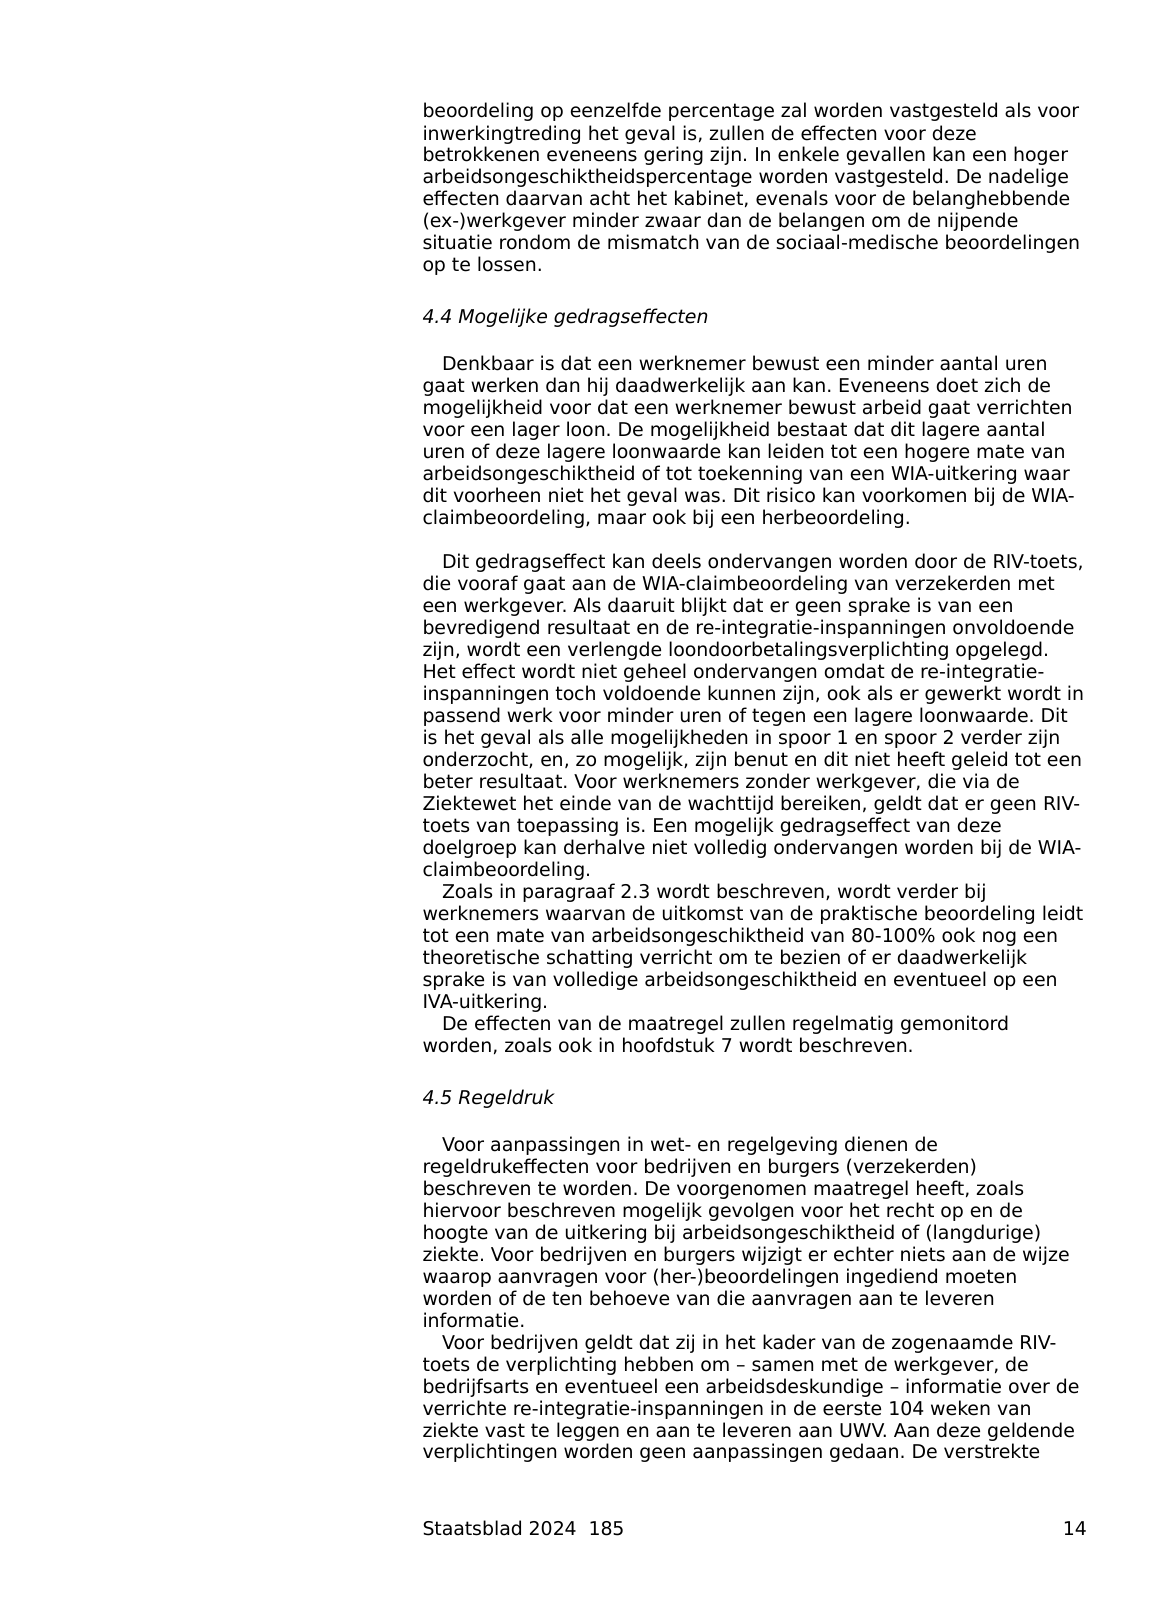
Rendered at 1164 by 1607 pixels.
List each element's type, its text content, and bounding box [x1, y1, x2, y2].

text Zoals in paragraaf 2.3 wordt beschreven, wordt verder bij werknemers waarvan de uitkomst van de praktische beoordeling leidt tot een mate van arbeidsongeschiktheid van 80-100% ook nog een theoretische schatting verricht om te bezien of er daadwerkelijk sprake is van volledige arbeidsongeschiktheid en eventueel op een IVA-uitkering. [422, 881, 1087, 1013]
text Voor aanpassingen in wet- en regelgeving dienen de regeldrukeffecten voor bedrijven en burgers (verzekerden) beschreven te worden. De voorgenomen maatregel heeft, zoals hiervoor beschreven mogelijk gevolgen voor het recht op en de hoogte van de uitkering bij arbeidsongeschiktheid of (langdurige) ziekte. Voor bedrijven en burgers wijzigt er echter niets aan de wijze waarop aanvragen voor (her-)beoordelingen ingediend moeten worden of de ten behoeve van die aanvragen aan te leveren informatie. [422, 1134, 1087, 1332]
text De effecten van de maatregel zullen regelmatig gemonitord worden, zoals ook in hoofdstuk 7 wordt beschreven. [422, 1013, 1087, 1057]
text Dit gedragseffect kan deels ondervangen worden door de RIV-toets, die vooraf gaat aan de WIA-claimbeoordeling van verzekerden met een werkgever. Als daaruit blijkt dat er geen sprake is van een bevredigend resultaat en de re-integratie-inspanningen onvoldoende zijn, wordt een verlengde loondoorbetalingsverplichting opgelegd. Het effect wordt niet geheel ondervangen omdat de re-integratie-inspanningen toch voldoende kunnen zijn, ook als er gewerkt wordt in passend werk voor minder uren of tegen een lagere loonwaarde. Dit is het geval als alle mogelijkheden in spoor 1 en spoor 2 verder zijn onderzocht, en, zo mogelijk, zijn benut en dit niet heeft geleid tot een beter resultaat. Voor werknemers zonder werkgever, die via de Ziektewet het einde van de wachttijd bereiken, geldt dat er geen RIV-toets van toepassing is. Een mogelijk gedragseffect van deze doelgroep kan derhalve niet volledig ondervangen worden bij de WIA-claimbeoordeling. [422, 551, 1087, 881]
subtitle 4.4 Mogelijke gedragseffecten [422, 306, 1087, 328]
subtitle 4.5 Regeldruk [422, 1087, 1087, 1109]
text Voor bedrijven geldt dat zij in het kader van de zogenaamde RIV-toets de verplichting hebben om – samen met de werkgever, de bedrijfsarts en eventueel een arbeidsdeskundige – informatie over de verrichte re-integratie-inspanningen in de eerste 104 weken van ziekte vast te leggen en aan te leveren aan UWV. Aan deze geldende verplichtingen worden geen aanpassingen gedaan. De verstrekte [422, 1332, 1087, 1463]
text Denkbaar is dat een werknemer bewust een minder aantal uren gaat werken dan hij daadwerkelijk aan kan. Eveneens doet zich de mogelijkheid voor dat een werknemer bewust arbeid gaat verrichten voor een lager loon. De mogelijkheid bestaat dat dit lagere aantal uren of deze lagere loonwaarde kan leiden tot een hogere mate van arbeidsongeschiktheid of tot toekenning van een WIA-uitkering waar dit voorheen niet het geval was. Dit risico kan voorkomen bij de WIA-claimbeoordeling, maar ook bij een herbeoordeling. [422, 353, 1087, 529]
text beoordeling op eenzelfde percentage zal worden vastgesteld als voor inwerkingtreding het geval is, zullen de effecten voor deze betrokkenen eveneens gering zijn. In enkele gevallen kan een hoger arbeidsongeschiktheidspercentage worden vastgesteld. De nadelige effecten daarvan acht het kabinet, evenals voor de belanghebbende (ex-)werkgever minder zwaar dan de belangen om de nijpende situatie rondom de mismatch van de sociaal-medische beoordelingen op te lossen. [422, 100, 1087, 276]
